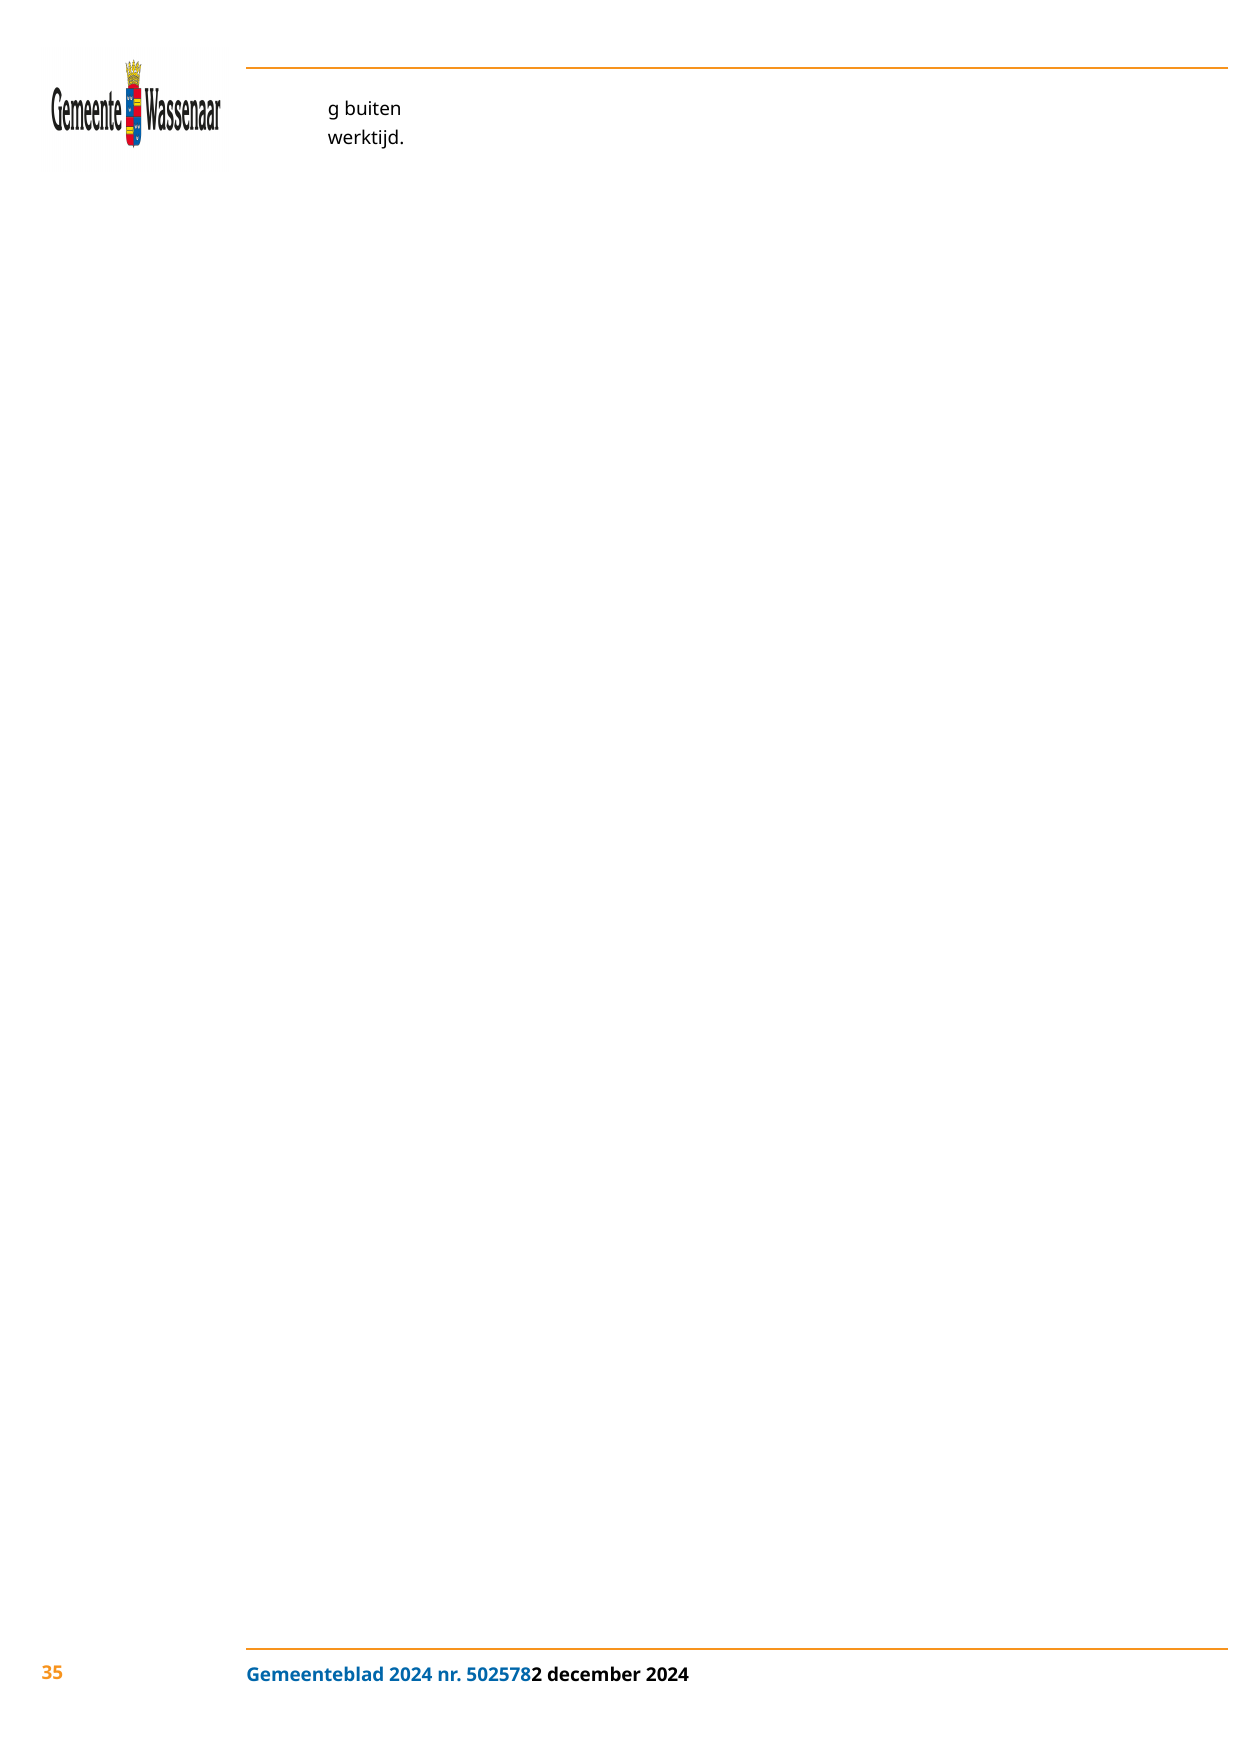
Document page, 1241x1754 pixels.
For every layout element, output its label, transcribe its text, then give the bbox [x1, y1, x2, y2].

table_cell g buiten werktijd. [328, 95, 435, 150]
table_cell [615, 95, 694, 150]
table_cell [774, 95, 854, 150]
table_cell [435, 95, 535, 150]
table_cell [248, 95, 328, 150]
table_cell [695, 95, 774, 150]
picture [41, 47, 231, 172]
table_cell [854, 95, 933, 150]
table_cell [934, 95, 1152, 150]
table_cell [535, 95, 615, 150]
